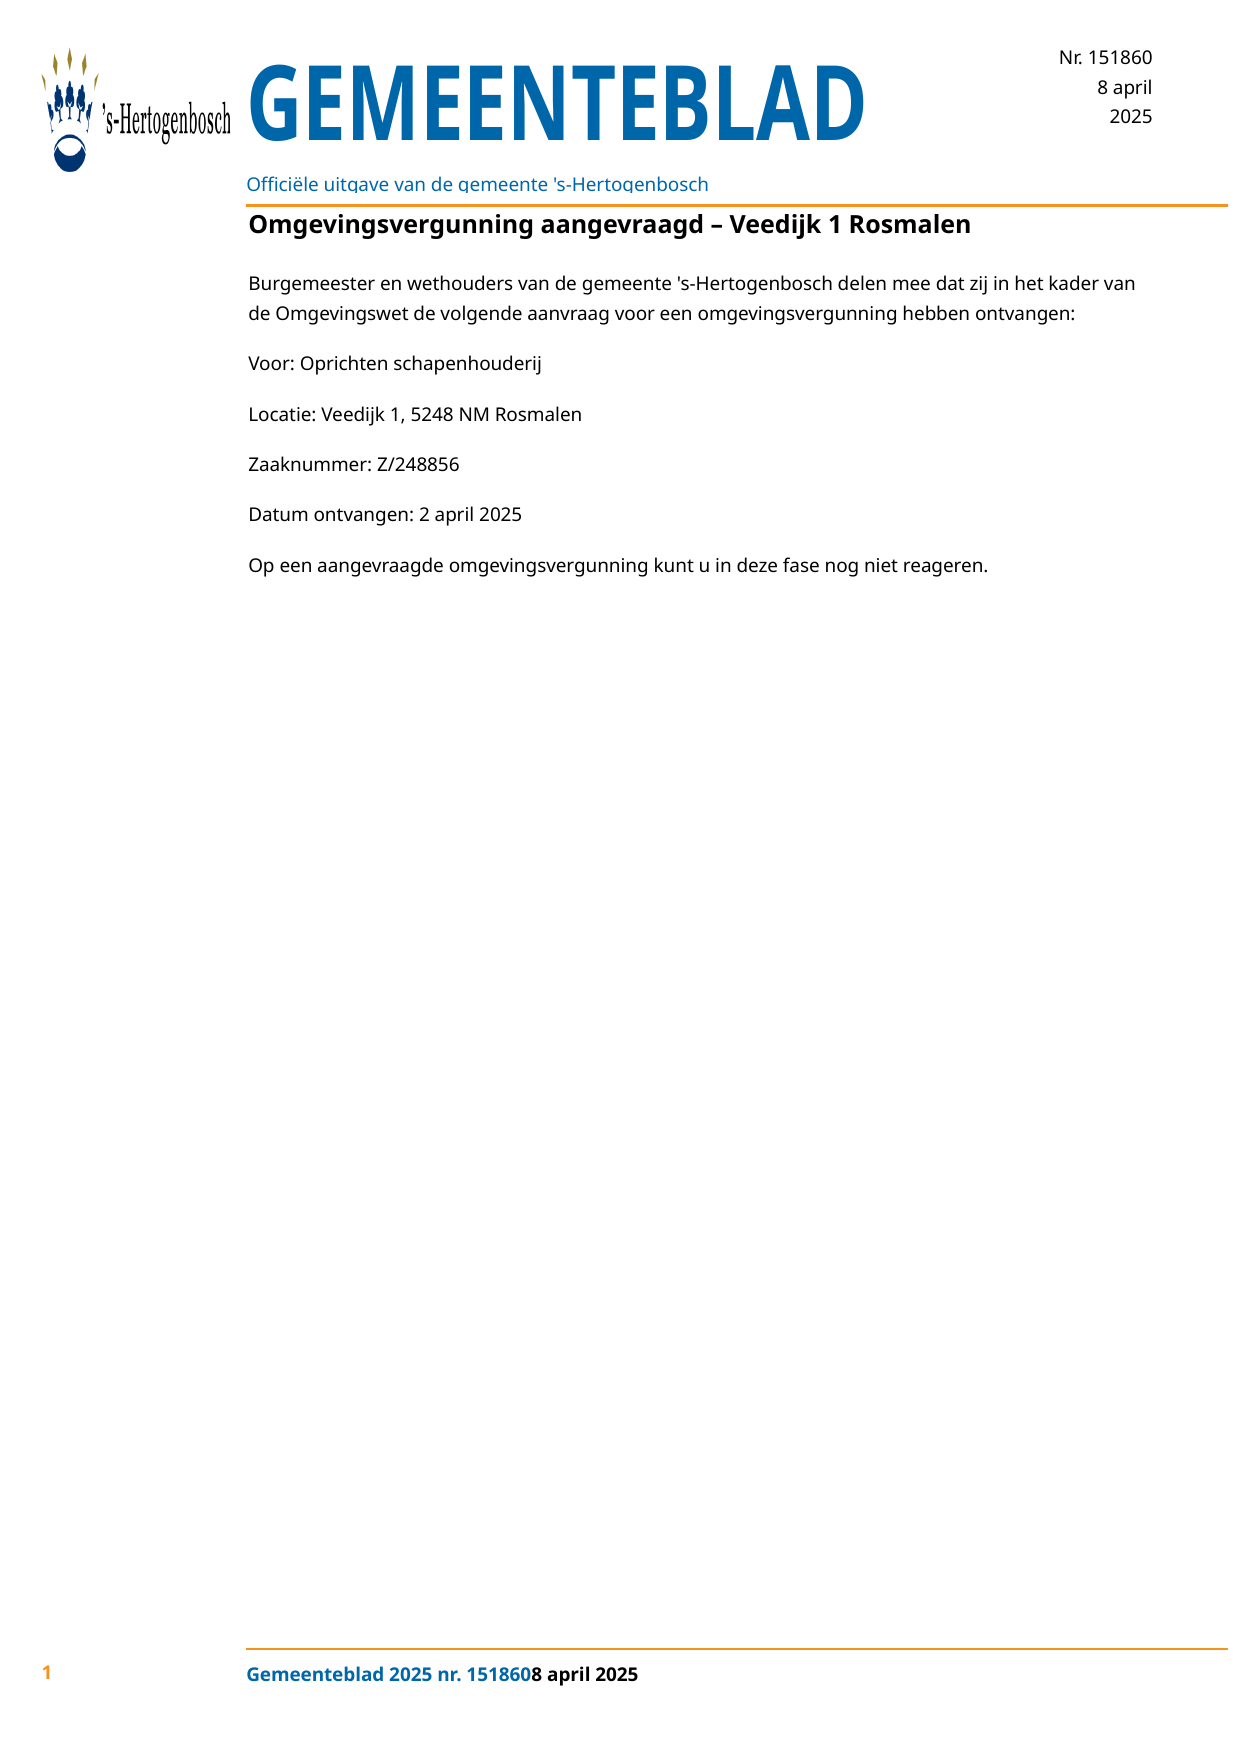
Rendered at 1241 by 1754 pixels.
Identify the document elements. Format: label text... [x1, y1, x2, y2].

text Datum ontvangen: 2 april 2025 [248, 502, 1152, 527]
text Voor: Oprichten schapenhouderij [248, 350, 1152, 376]
text Op een aangevraagde omgevingsvergunning kunt u in deze fase nog niet reageren. [248, 552, 1152, 578]
text Omgevingsvergunning aangevraagd – Veedijk 1 Rosmalen [248, 207, 1152, 241]
text Zaaknummer: Z/248856 [248, 451, 1152, 477]
text Locatie: Veedijk 1, 5248 NM Rosmalen [248, 401, 1152, 426]
text Burgemeester en wethouders van de gemeente 's-Hertogenbosch delen mee dat zij in het kader van de Omgevingswet de volgende aanvraag voor een omgevingsvergunning hebben ontvangen: [248, 270, 1152, 326]
picture [41, 47, 231, 172]
